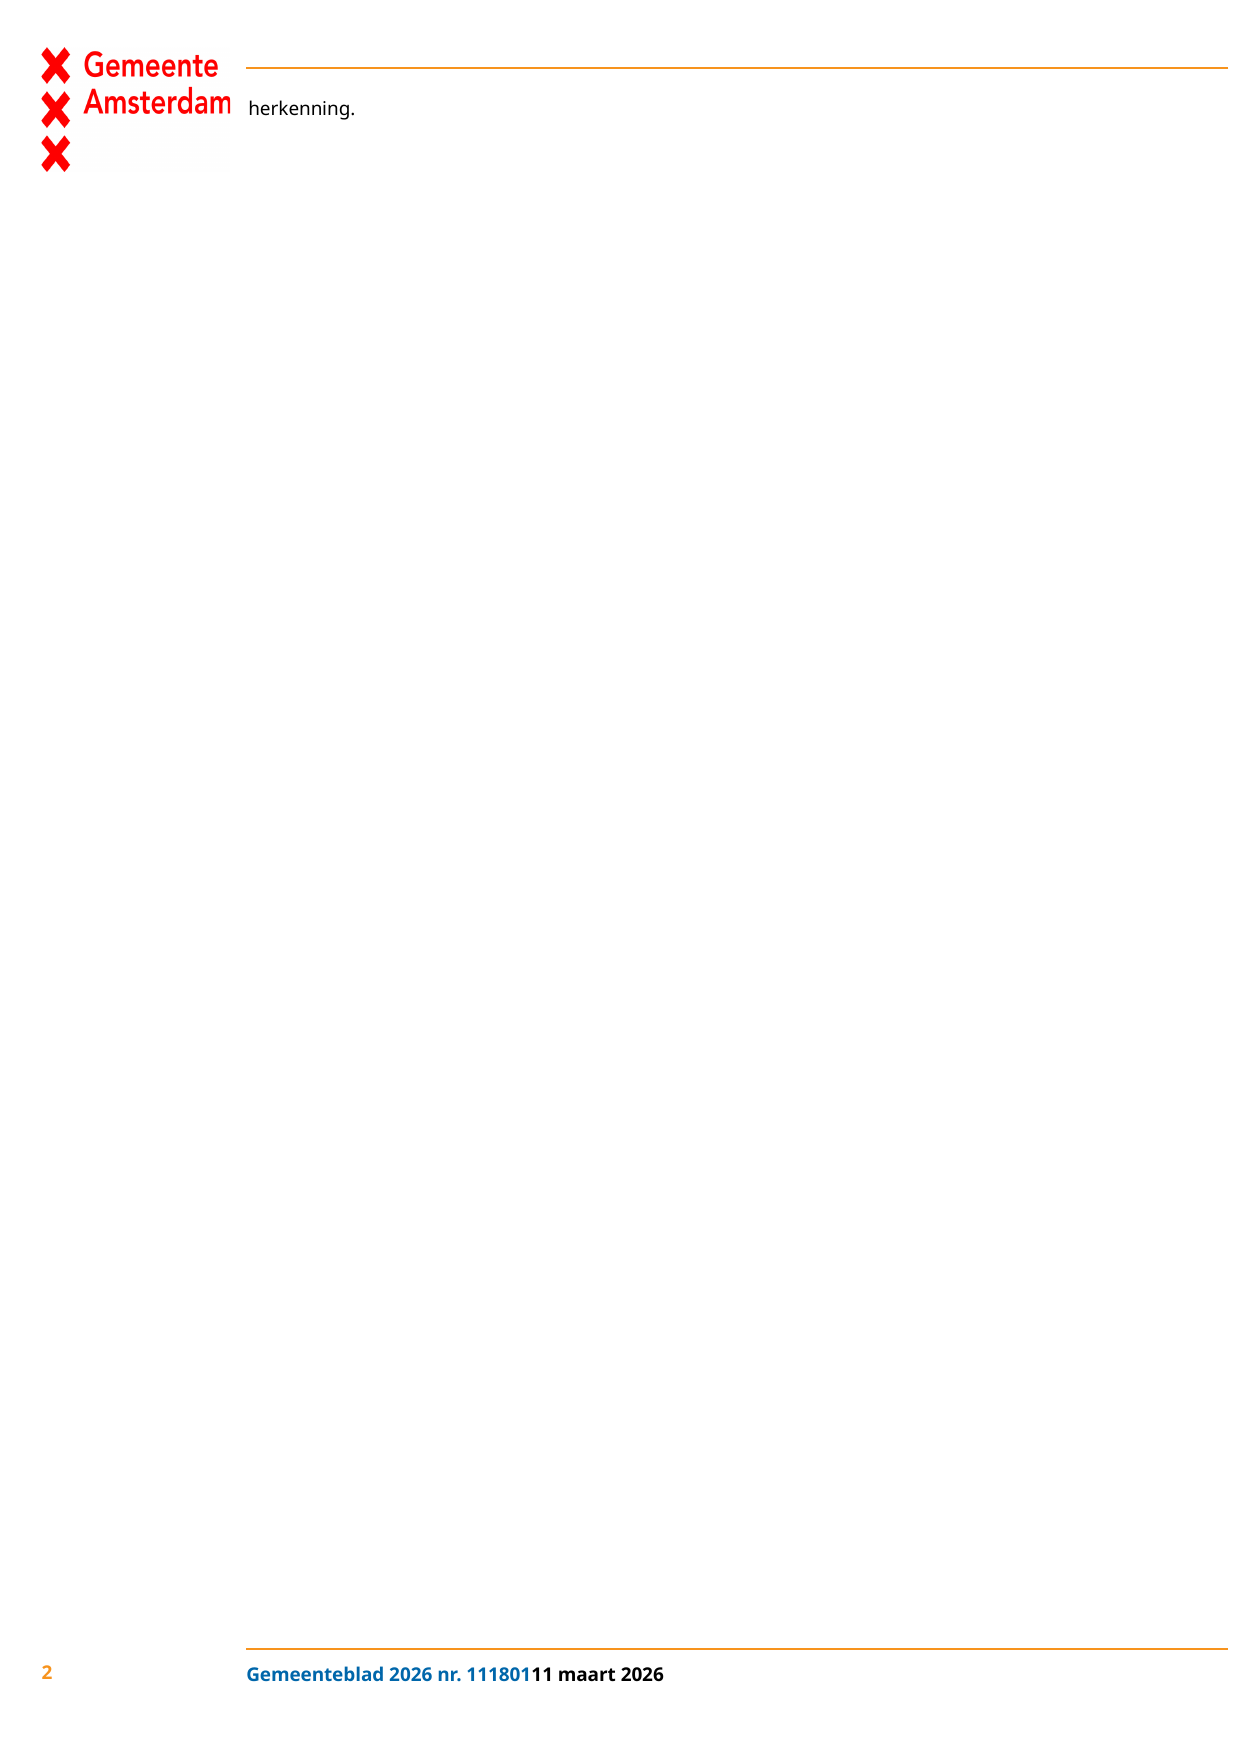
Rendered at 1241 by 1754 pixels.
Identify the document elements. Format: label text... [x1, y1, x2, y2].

picture [41, 47, 231, 172]
text herkenning. [248, 95, 1152, 121]
